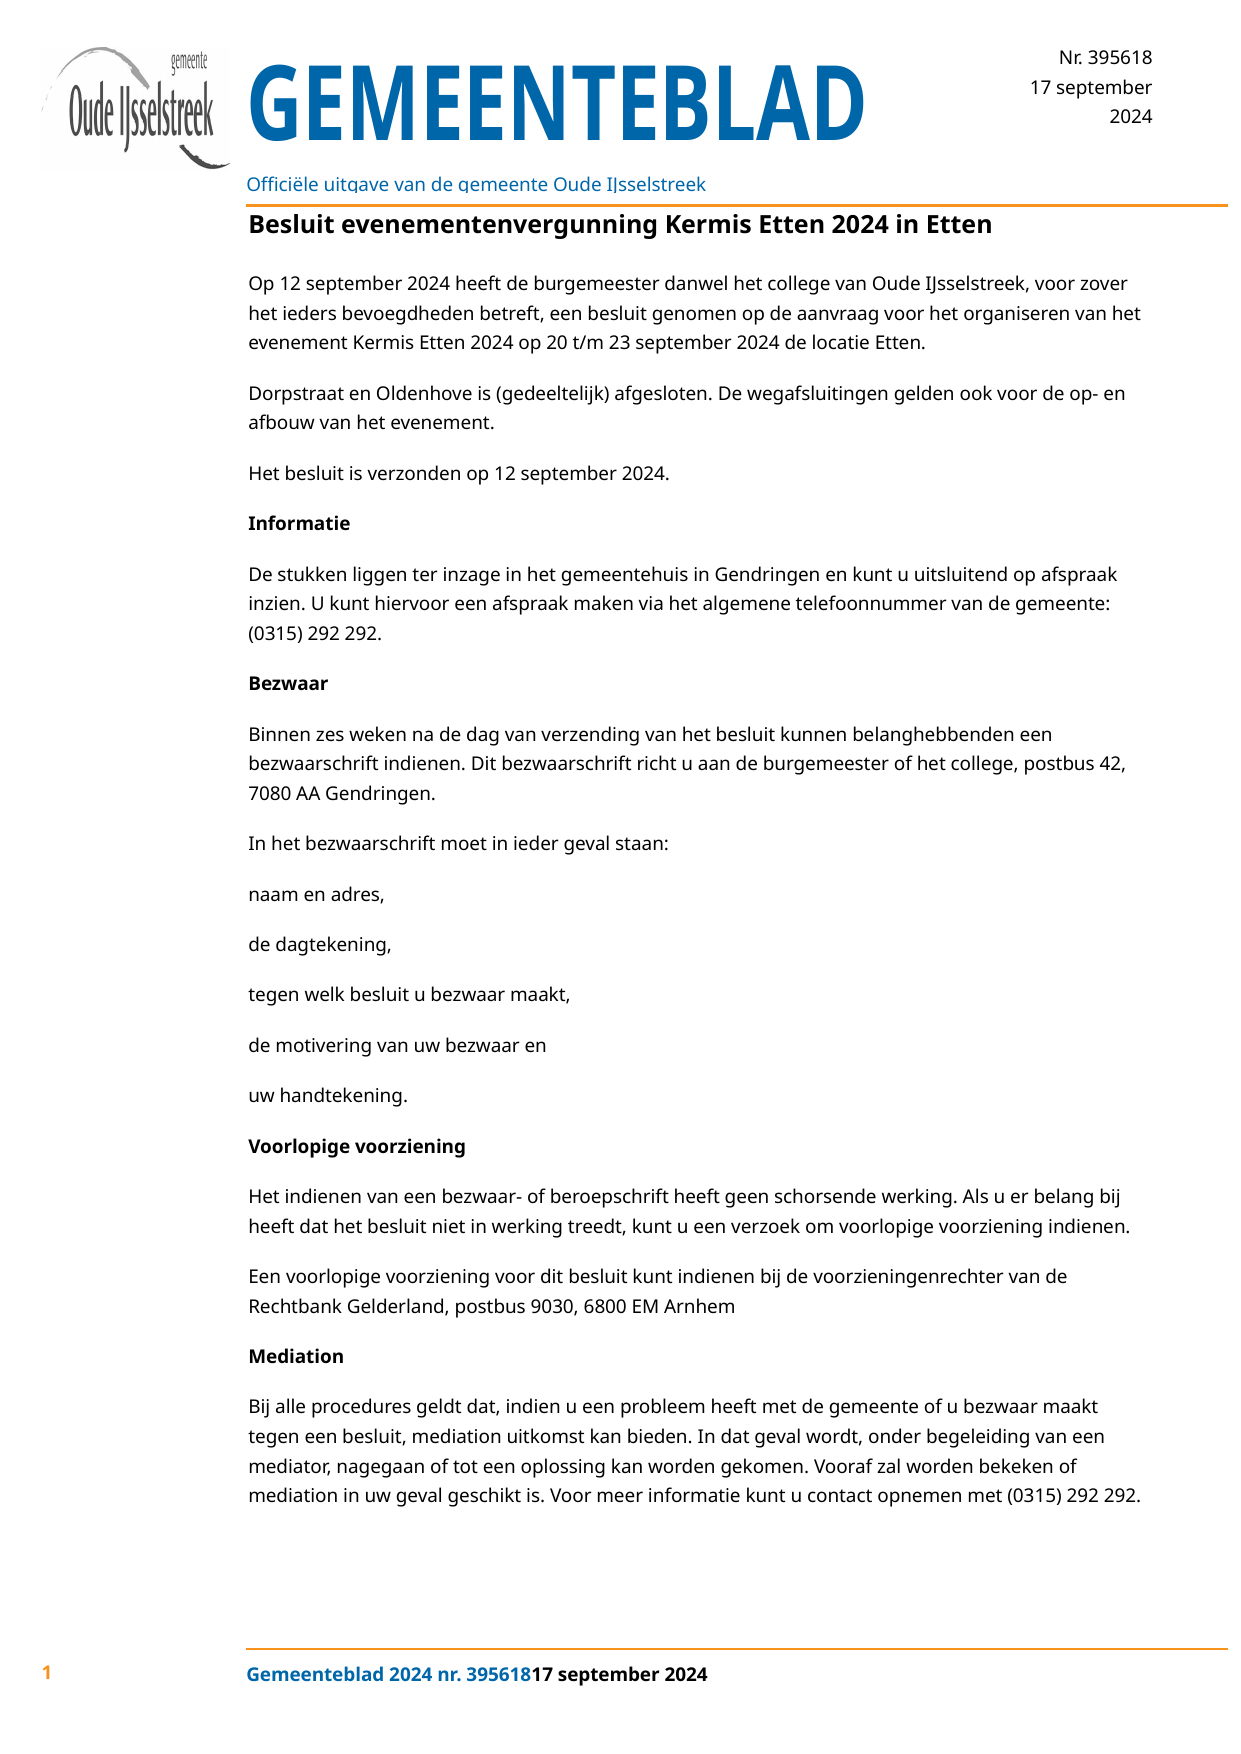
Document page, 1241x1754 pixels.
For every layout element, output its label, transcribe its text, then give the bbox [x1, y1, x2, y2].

text Het indienen van een bezwaar- of beroepschrift heeft geen schorsende werking. Als u er belang bij heeft dat het besluit niet in werking treedt, kunt u een verzoek om voorlopige voorziening indienen. [248, 1183, 1152, 1238]
text Mediation [248, 1343, 1152, 1369]
text Binnen zes weken na de dag van verzending van het besluit kunnen belanghebbenden een bezwaarschrift indienen. Dit bezwaarschrift richt u aan de burgemeester of het college, postbus 42, 7080 AA Gendringen. [248, 721, 1152, 806]
text tegen welk besluit u bezwaar maakt, [248, 982, 1152, 1007]
text uw handtekening. [248, 1082, 1152, 1108]
text de dagtekening, [248, 931, 1152, 957]
text Dorpstraat en Oldenhove is (gedeeltelijk) afgesloten. De wegafsluitingen gelden ook voor de op- en afbouw van het evenement. [248, 380, 1152, 435]
text In het bezwaarschrift moet in ieder geval staan: [248, 830, 1152, 856]
text de motivering van uw bezwaar en [248, 1032, 1152, 1058]
text Voorlopige voorziening [248, 1133, 1152, 1158]
text Informatie [248, 510, 1152, 536]
text De stukken liggen ter inzage in het gemeentehuis in Gendringen en kunt u uitsluitend op afspraak inzien. U kunt hiervoor een afspraak maken via het algemene telefoonnummer van de gemeente: (0315) 292 292. [248, 561, 1152, 646]
text Op 12 september 2024 heeft de burgemeester danwel het college van Oude IJsselstreek, voor zover het ieders bevoegdheden betreft, een besluit genomen op de aanvraag voor het organiseren van het evenement Kermis Etten 2024 op 20 t/m 23 september 2024 de locatie Etten. [248, 270, 1152, 355]
text Het besluit is verzonden op 12 september 2024. [248, 460, 1152, 486]
text Besluit evenementenvergunning Kermis Etten 2024 in Etten [248, 207, 1152, 241]
picture [41, 47, 231, 172]
text Bezwaar [248, 670, 1152, 696]
text Een voorlopige voorziening voor dit besluit kunt indienen bij de voorzieningenrechter van de Rechtbank Gelderland, postbus 9030, 6800 EM Arnhem [248, 1263, 1152, 1318]
text naam en adres, [248, 881, 1152, 906]
text Bij alle procedures geldt dat, indien u een probleem heeft met de gemeente of u bezwaar maakt tegen een besluit, mediation uitkomst kan bieden. In dat geval wordt, onder begeleiding van een mediator, nagegaan of tot een oplossing kan worden gekomen. Vooraf zal worden bekeken of mediation in uw geval geschikt is. Voor meer informatie kunt u contact opnemen met (0315) 292 292. [248, 1394, 1152, 1508]
